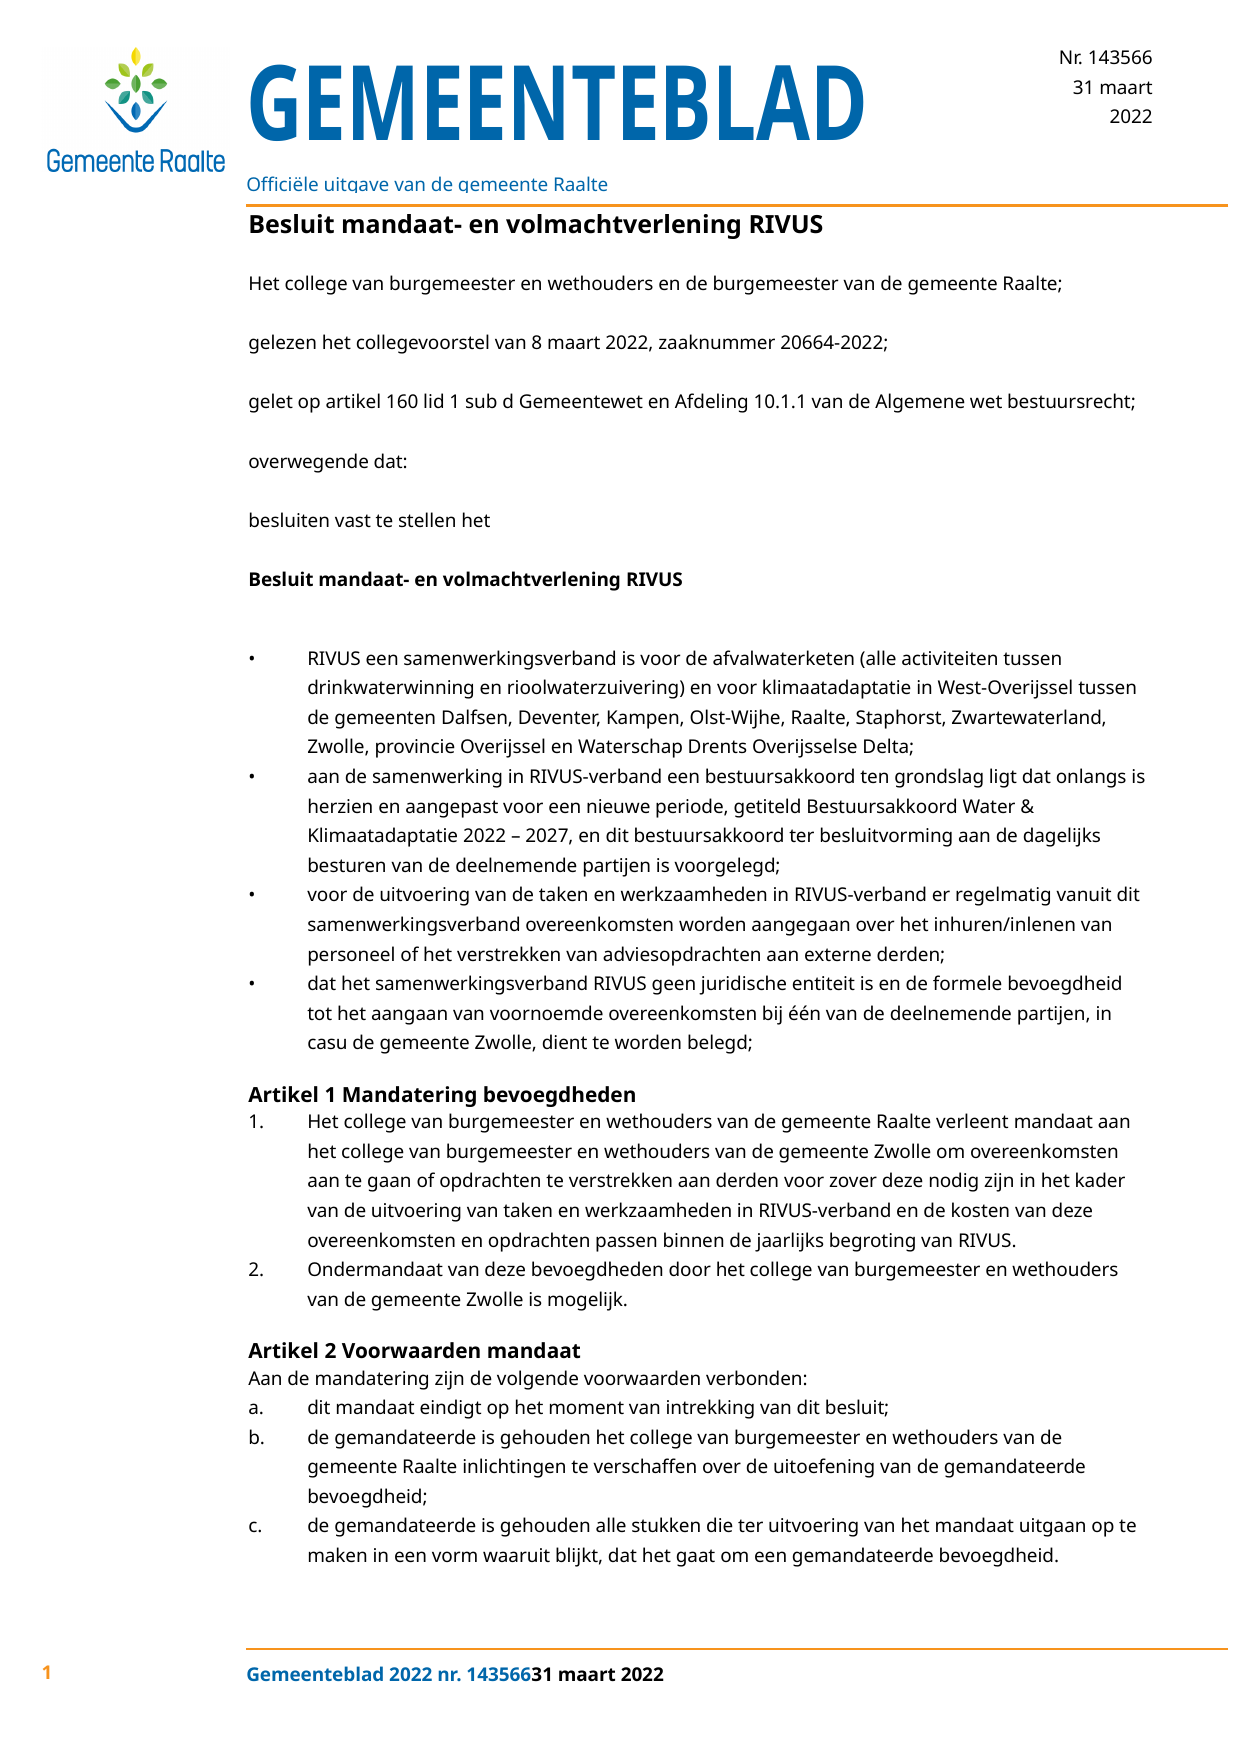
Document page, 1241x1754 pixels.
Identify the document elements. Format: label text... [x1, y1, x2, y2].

picture [41, 47, 231, 172]
text gelezen het collegevoorstel van 8 maart 2022, zaaknummer 20664-2022; [248, 329, 1152, 355]
list de gemandateerde is gehouden alle stukken die ter uitvoering van het mandaat uitgaan op te maken in een vorm waaruit blijkt, dat het gaat om een gemandateerde bevoegdheid. [248, 1513, 1152, 1568]
list voor de uitvoering van de taken en werkzaamheden in RIVUS-verband er regelmatig vanuit dit samenwerkingsverband overeenkomsten worden aangegaan over het inhuren/inlenen van personeel of het verstrekken van adviesopdrachten aan externe derden; [248, 882, 1152, 967]
list Het college van burgemeester en wethouders van de gemeente Raalte verleent mandaat aan het college van burgemeester en wethouders van de gemeente Zwolle om overeenkomsten aan te gaan of opdrachten te verstrekken aan derden voor zover deze nodig zijn in het kader van de uitvoering van taken en werkzaamheden in RIVUS-verband en de kosten van deze overeenkomsten en opdrachten passen binnen de jaarlijks begroting van RIVUS. [248, 1108, 1152, 1252]
list Ondermandaat van deze bevoegdheden door het college van burgemeester en wethouders van de gemeente Zwolle is mogelijk. [248, 1256, 1152, 1312]
list dat het samenwerkingsverband RIVUS geen juridische entiteit is en de formele bevoegdheid tot het aangaan van voornoemde overeenkomsten bij één van de deelnemende partijen, in casu de gemeente Zwolle, dient te worden belegd; [248, 970, 1152, 1055]
list de gemandateerde is gehouden het college van burgemeester en wethouders van de gemeente Raalte inlichtingen te verschaffen over de uitoefening van de gemandateerde bevoegdheid; [248, 1424, 1152, 1509]
text Aan de mandatering zijn de volgende voorwaarden verbonden: [248, 1365, 1152, 1391]
text Het college van burgemeester en wethouders en de burgemeester van de gemeente Raalte; [248, 270, 1152, 296]
text Artikel 1 Mandatering bevoegdheden [248, 1080, 1152, 1108]
list aan de samenwerking in RIVUS-verband een bestuursakkoord ten grondslag ligt dat onlangs is herzien en aangepast voor een nieuwe periode, getiteld Bestuursakkoord Water & Klimaatadaptatie 2022 – 2027, en dit bestuursakkoord ter besluitvorming aan de dagelijks besturen van de deelnemende partijen is voorgelegd; [248, 763, 1152, 878]
text besluiten vast te stellen het [248, 507, 1152, 533]
text gelet op artikel 160 lid 1 sub d Gemeentewet en Afdeling 10.1.1 van de Algemene wet bestuursrecht; [248, 389, 1152, 414]
text Besluit mandaat- en volmachtverlening RIVUS [248, 207, 1152, 241]
text Artikel 2 Voorwaarden mandaat [248, 1336, 1152, 1365]
list RIVUS een samenwerkingsverband is voor de afvalwaterketen (alle activiteiten tussen drinkwaterwinning en rioolwaterzuivering) en voor klimaatadaptatie in West-Overijssel tussen de gemeenten Dalfsen, Deventer, Kampen, Olst-Wijhe, Raalte, Staphorst, Zwartewaterland, Zwolle, provincie Overijssel en Waterschap Drents Overijsselse Delta; [248, 645, 1152, 759]
list dit mandaat eindigt op het moment van intrekking van dit besluit; [248, 1394, 1152, 1420]
text Besluit mandaat- en volmachtverlening RIVUS [248, 566, 1152, 592]
text overwegende dat: [248, 448, 1152, 473]
